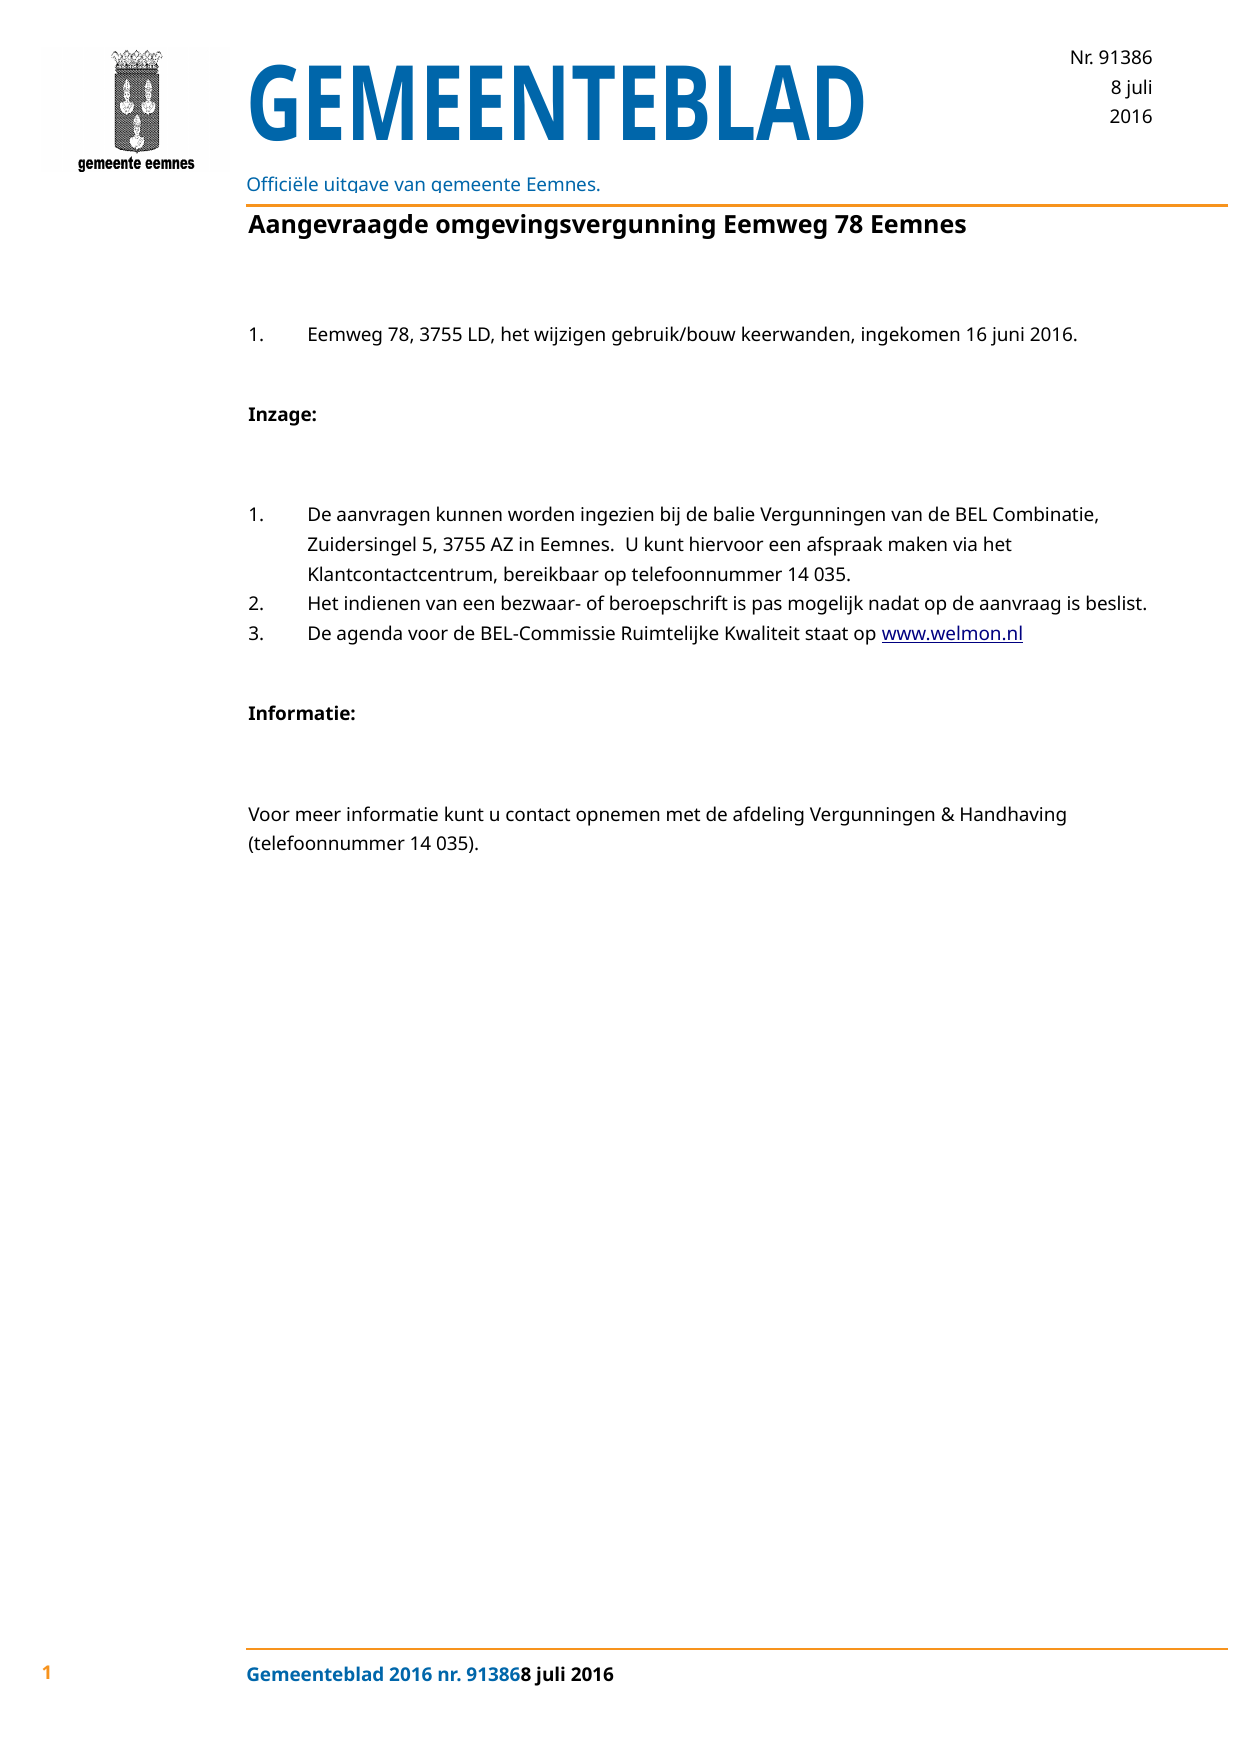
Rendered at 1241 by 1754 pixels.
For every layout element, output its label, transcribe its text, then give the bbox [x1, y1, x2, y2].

text Informatie: [248, 700, 1152, 726]
text Voor meer informatie kunt u contact opnemen met de afdeling Vergunningen & Handhaving (telefoonnummer 14 035). [248, 801, 1152, 856]
text Inzage: [248, 401, 1152, 426]
list Eemweg 78, 3755 LD, het wijzigen gebruik/bouw keerwanden, ingekomen 16 juni 2016. [248, 321, 1152, 346]
list Het indienen van een bezwaar- of beroepschrift is pas mogelijk nadat op de aanvraag is beslist. [248, 590, 1152, 616]
list De aanvragen kunnen worden ingezien bij de balie Vergunningen van de BEL Combinatie, Zuidersingel 5, 3755 AZ in Eemnes. U kunt hiervoor een afspraak maken via het Klantcontactcentrum, bereikbaar op telefoonnummer 14 035. [248, 502, 1152, 586]
list De agenda voor de BEL-Commissie Ruimtelijke Kwaliteit staat op www.welmon.nl [248, 620, 1152, 646]
picture [41, 47, 231, 172]
text Aangevraagde omgevingsvergunning Eemweg 78 Eemnes [248, 207, 1152, 241]
